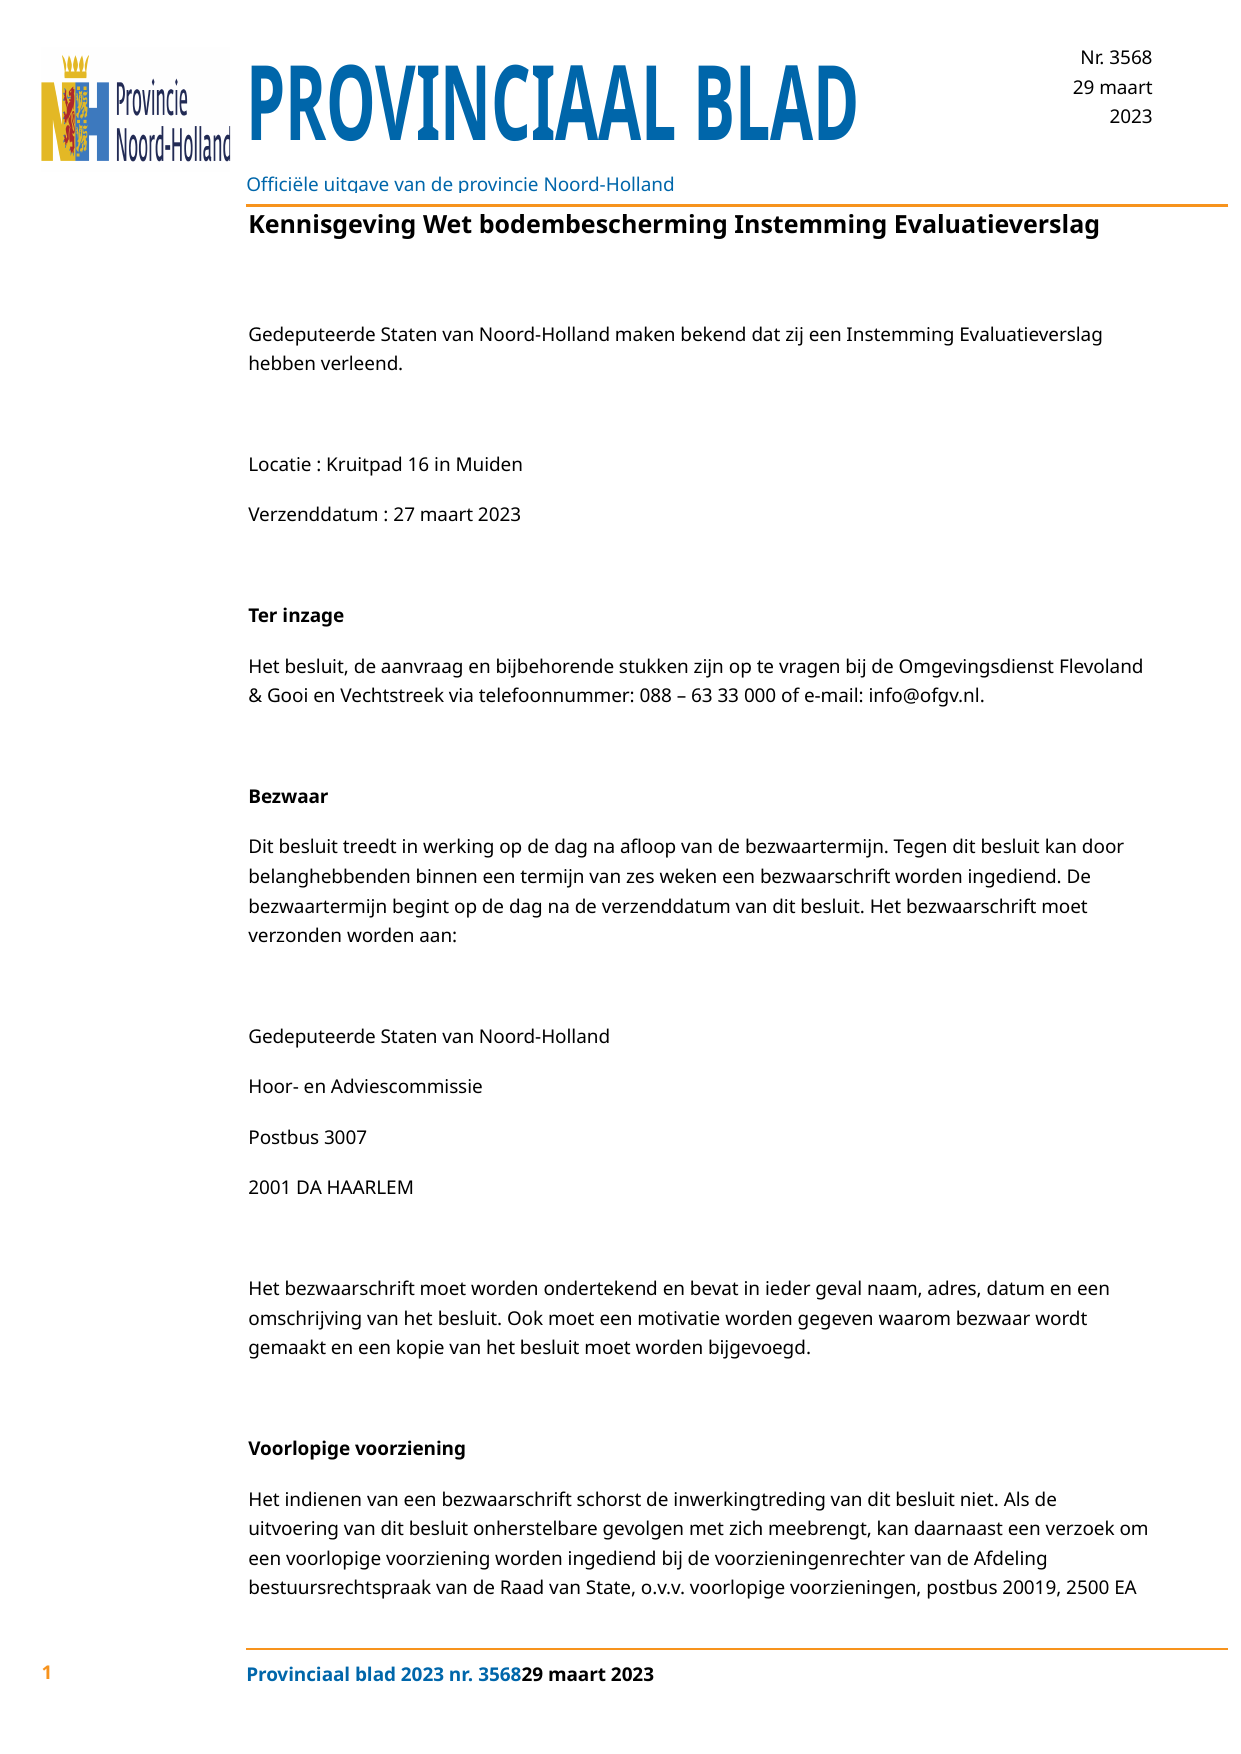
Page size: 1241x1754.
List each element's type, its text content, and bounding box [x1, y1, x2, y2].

text Voorlopige voorziening [248, 1435, 1152, 1461]
text Het indienen van een bezwaarschrift schorst de inwerkingtreding van dit besluit niet. Als de uitvoering van dit besluit onherstelbare gevolgen met zich meebrengt, kan daarnaast een verzoek om een voorlopige voorziening worden ingediend bij de voorzieningenrechter van de Afdeling bestuursrechtspraak van de Raad van State, o.v.v. voorlopige voorzieningen, postbus 20019, 2500 EA [248, 1486, 1152, 1600]
text Gedeputeerde Staten van Noord-Holland [248, 1023, 1152, 1049]
text Verzenddatum : 27 maart 2023 [248, 502, 1152, 527]
text Bezwaar [248, 783, 1152, 809]
text Locatie : Kruitpad 16 in Muiden [248, 451, 1152, 477]
text Het besluit, de aanvraag en bijbehorende stukken zijn op te vragen bij de Omgevingsdienst Flevoland & Gooi en Vechtstreek via telefoonnummer: 088 – 63 33 000 of e-mail: info@ofgv.nl. [248, 653, 1152, 708]
text Kennisgeving Wet bodembescherming Instemming Evaluatieverslag [248, 207, 1152, 241]
text Hoor- en Adviescommissie [248, 1074, 1152, 1099]
text Dit besluit treedt in werking op de dag na afloop van de bezwaartermijn. Tegen dit besluit kan door belanghebbenden binnen een termijn van zes weken een bezwaarschrift worden ingediend. De bezwaartermijn begint op de dag na de verzenddatum van dit besluit. Het bezwaarschrift moet verzonden worden aan: [248, 834, 1152, 948]
text Postbus 3007 [248, 1124, 1152, 1150]
text Gedeputeerde Staten van Noord-Holland maken bekend dat zij een Instemming Evaluatieverslag hebben verleend. [248, 321, 1152, 376]
picture [41, 47, 231, 172]
text Het bezwaarschrift moet worden ondertekend en bevat in ieder geval naam, adres, datum en een omschrijving van het besluit. Ook moet een motivatie worden gegeven waarom bezwaar wordt gemaakt en een kopie van het besluit moet worden bijgevoegd. [248, 1275, 1152, 1360]
text 2001 DA HAARLEM [248, 1174, 1152, 1200]
text Ter inzage [248, 602, 1152, 628]
